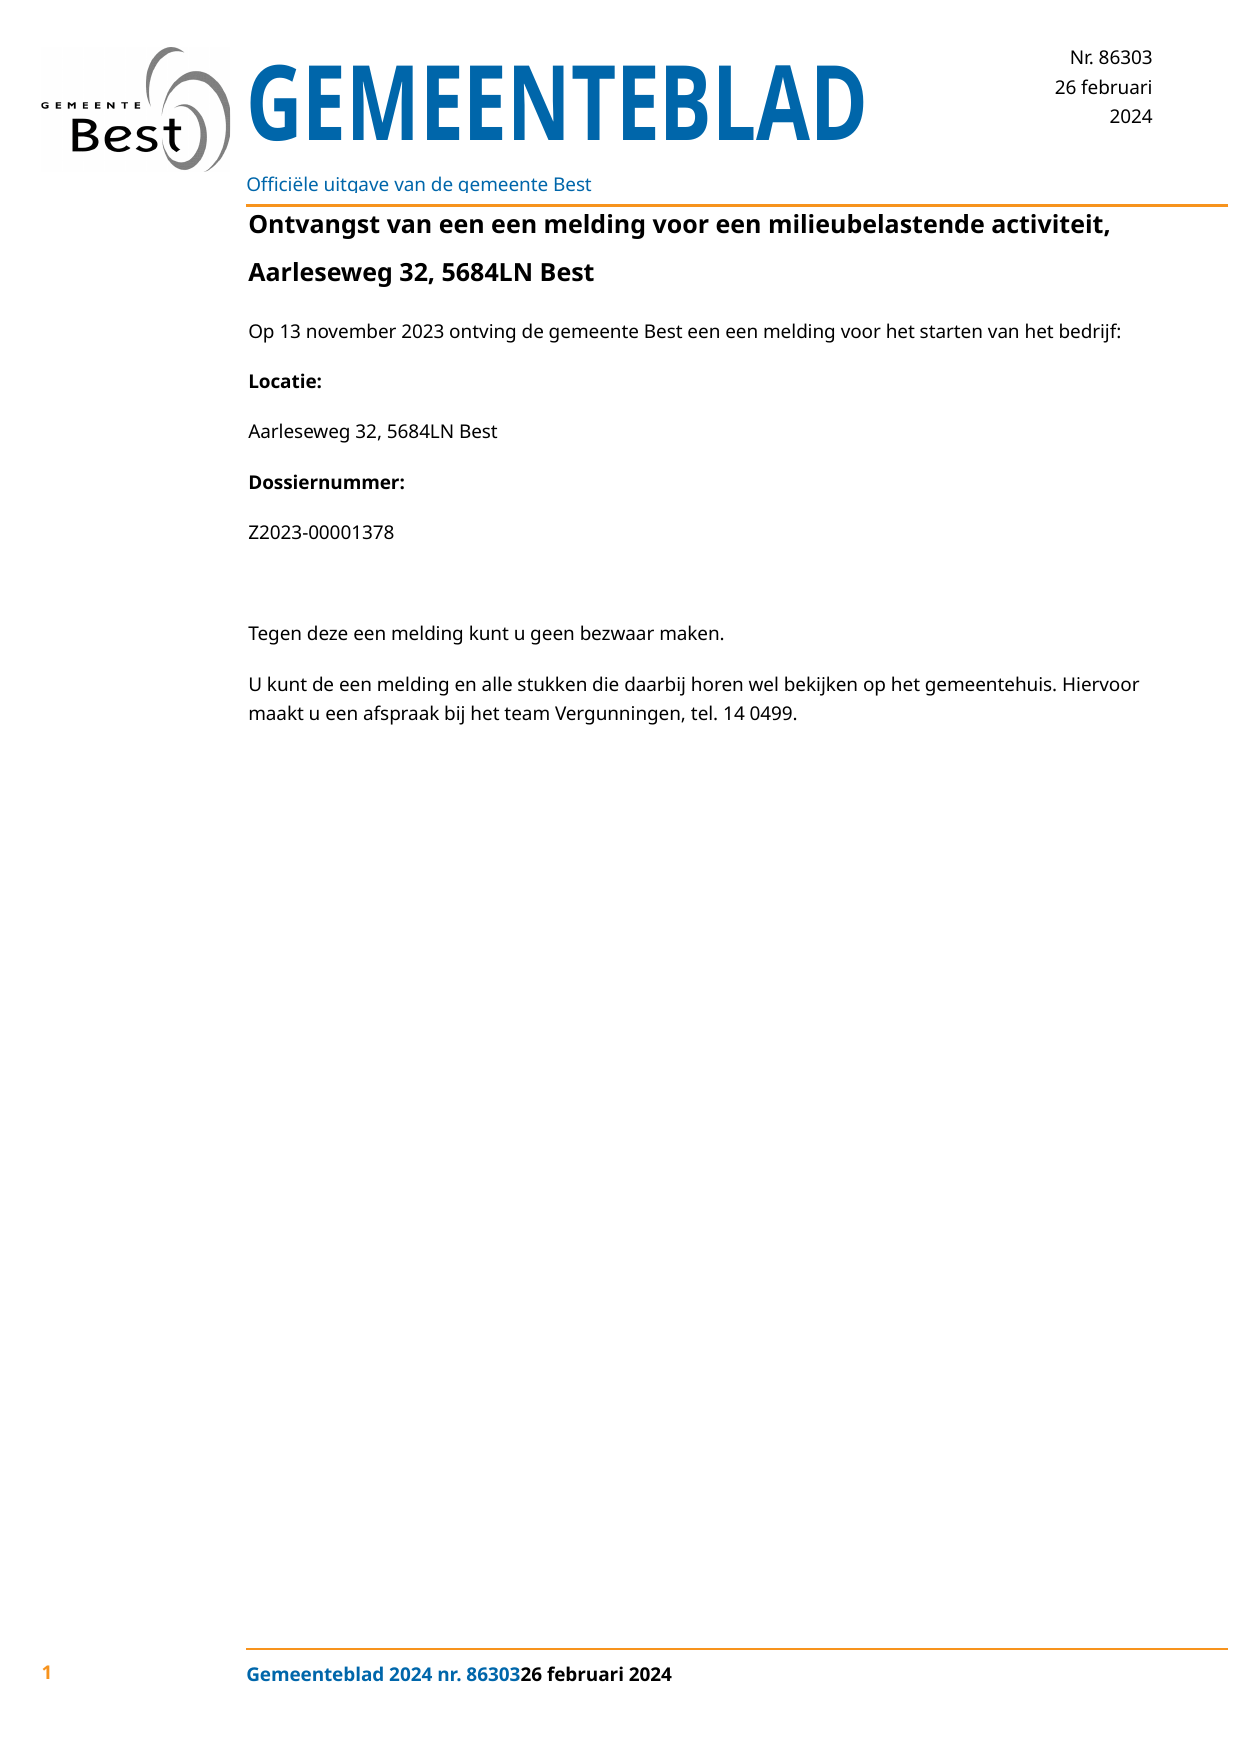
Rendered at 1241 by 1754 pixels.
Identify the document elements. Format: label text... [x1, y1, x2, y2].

text Aarleseweg 32, 5684LN Best [248, 419, 1152, 444]
picture [41, 47, 231, 172]
text Op 13 november 2023 ontving de gemeente Best een een melding voor het starten van het bedrijf: [248, 318, 1152, 344]
text U kunt de een melding en alle stukken die daarbij horen wel bekijken op het gemeentehuis. Hiervoor maakt u een afspraak bij het team Vergunningen, tel. 14 0499. [248, 671, 1152, 726]
text Dossiernummer: [248, 469, 1152, 495]
text Tegen deze een melding kunt u geen bezwaar maken. [248, 620, 1152, 646]
text Ontvangst van een een melding voor een milieubelastende activiteit, Aarleseweg 32, 5684LN Best [248, 207, 1152, 288]
text Z2023-00001378 [248, 519, 1152, 545]
text Locatie: [248, 368, 1152, 394]
